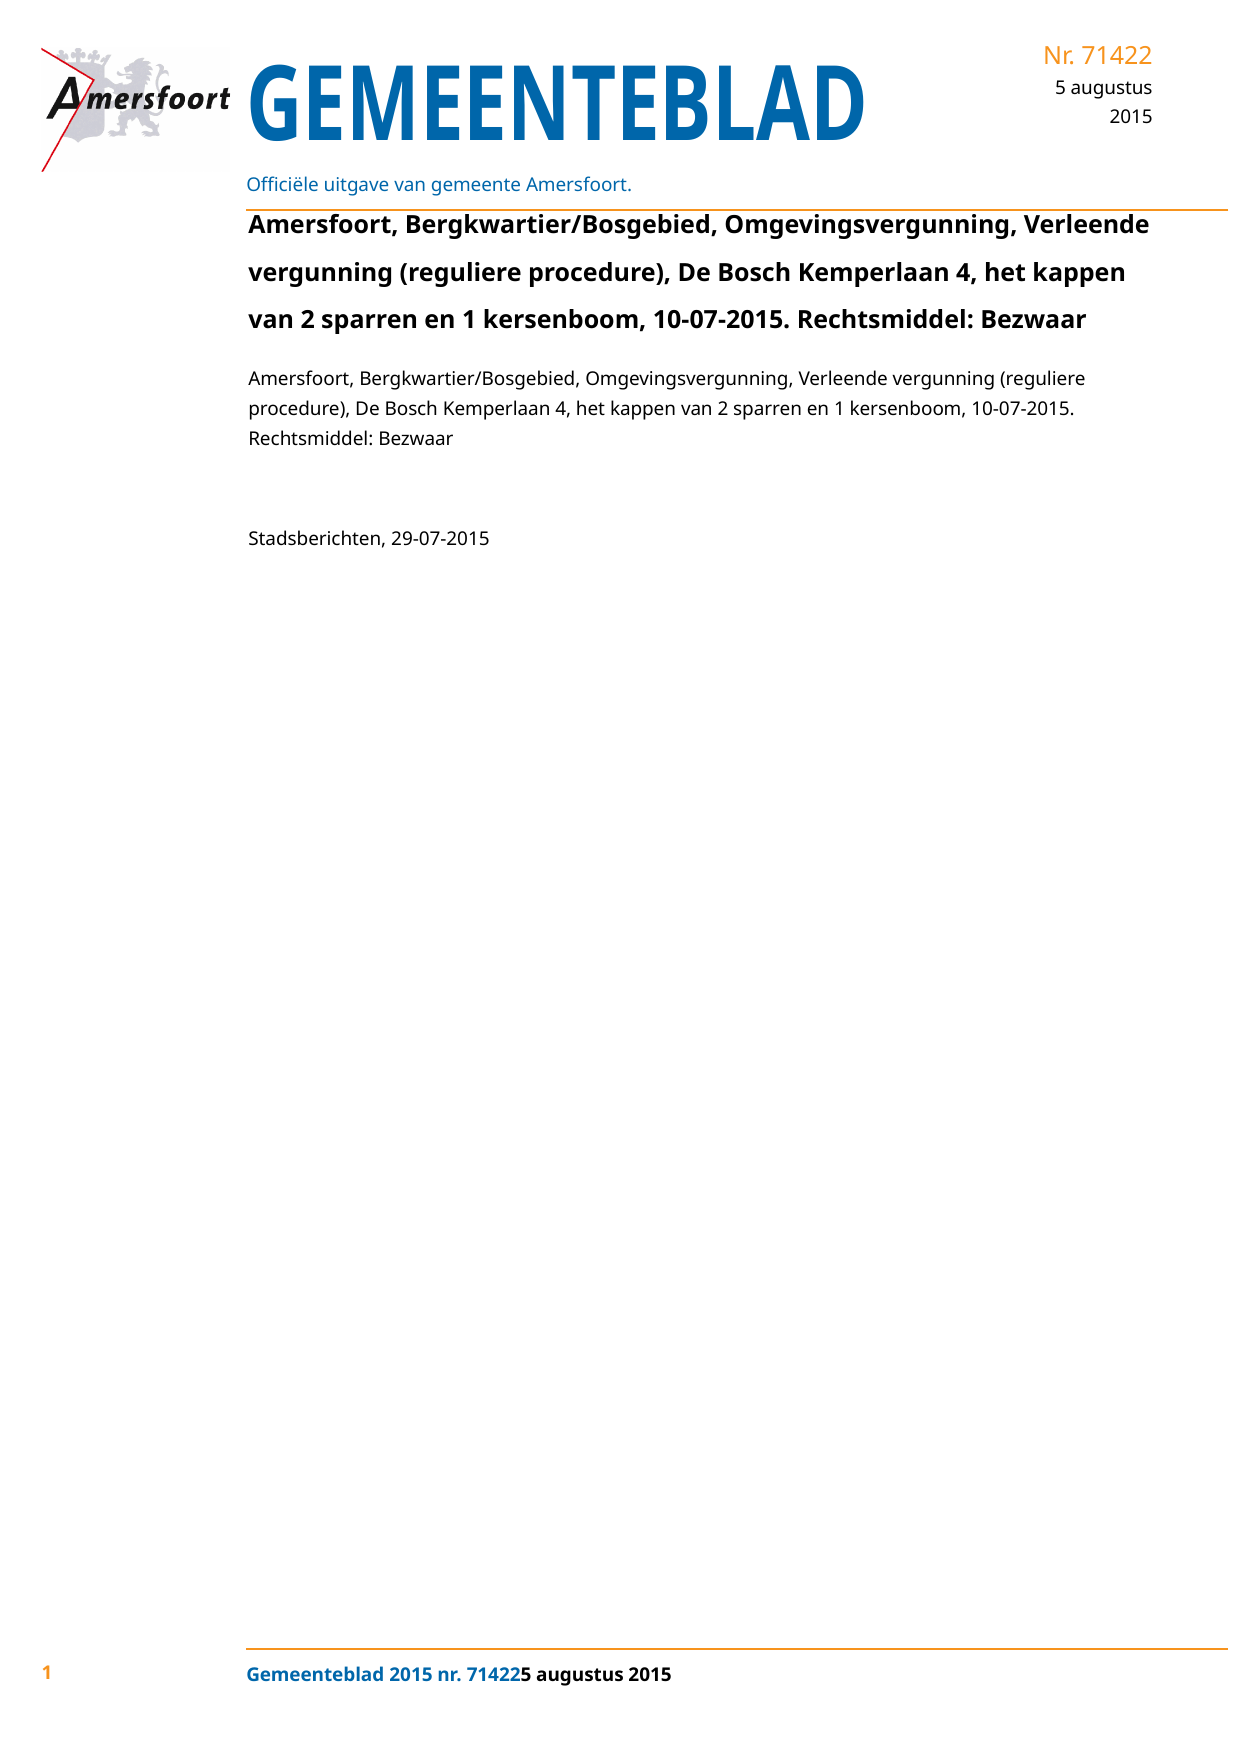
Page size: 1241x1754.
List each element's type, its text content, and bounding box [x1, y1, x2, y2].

text Amersfoort, Bergkwartier/Bosgebied, Omgevingsvergunning, Verleende vergunning (reguliere procedure), De Bosch Kemperlaan 4, het kappen van 2 sparren en 1 kersenboom, 10-07-2015. Rechtsmiddel: Bezwaar [248, 211, 1152, 336]
picture [41, 47, 231, 172]
text Stadsberichten, 29-07-2015 [248, 526, 1152, 551]
text Amersfoort, Bergkwartier/Bosgebied, Omgevingsvergunning, Verleende vergunning (reguliere procedure), De Bosch Kemperlaan 4, het kappen van 2 sparren en 1 kersenboom, 10-07-2015. Rechtsmiddel: Bezwaar [248, 366, 1152, 450]
